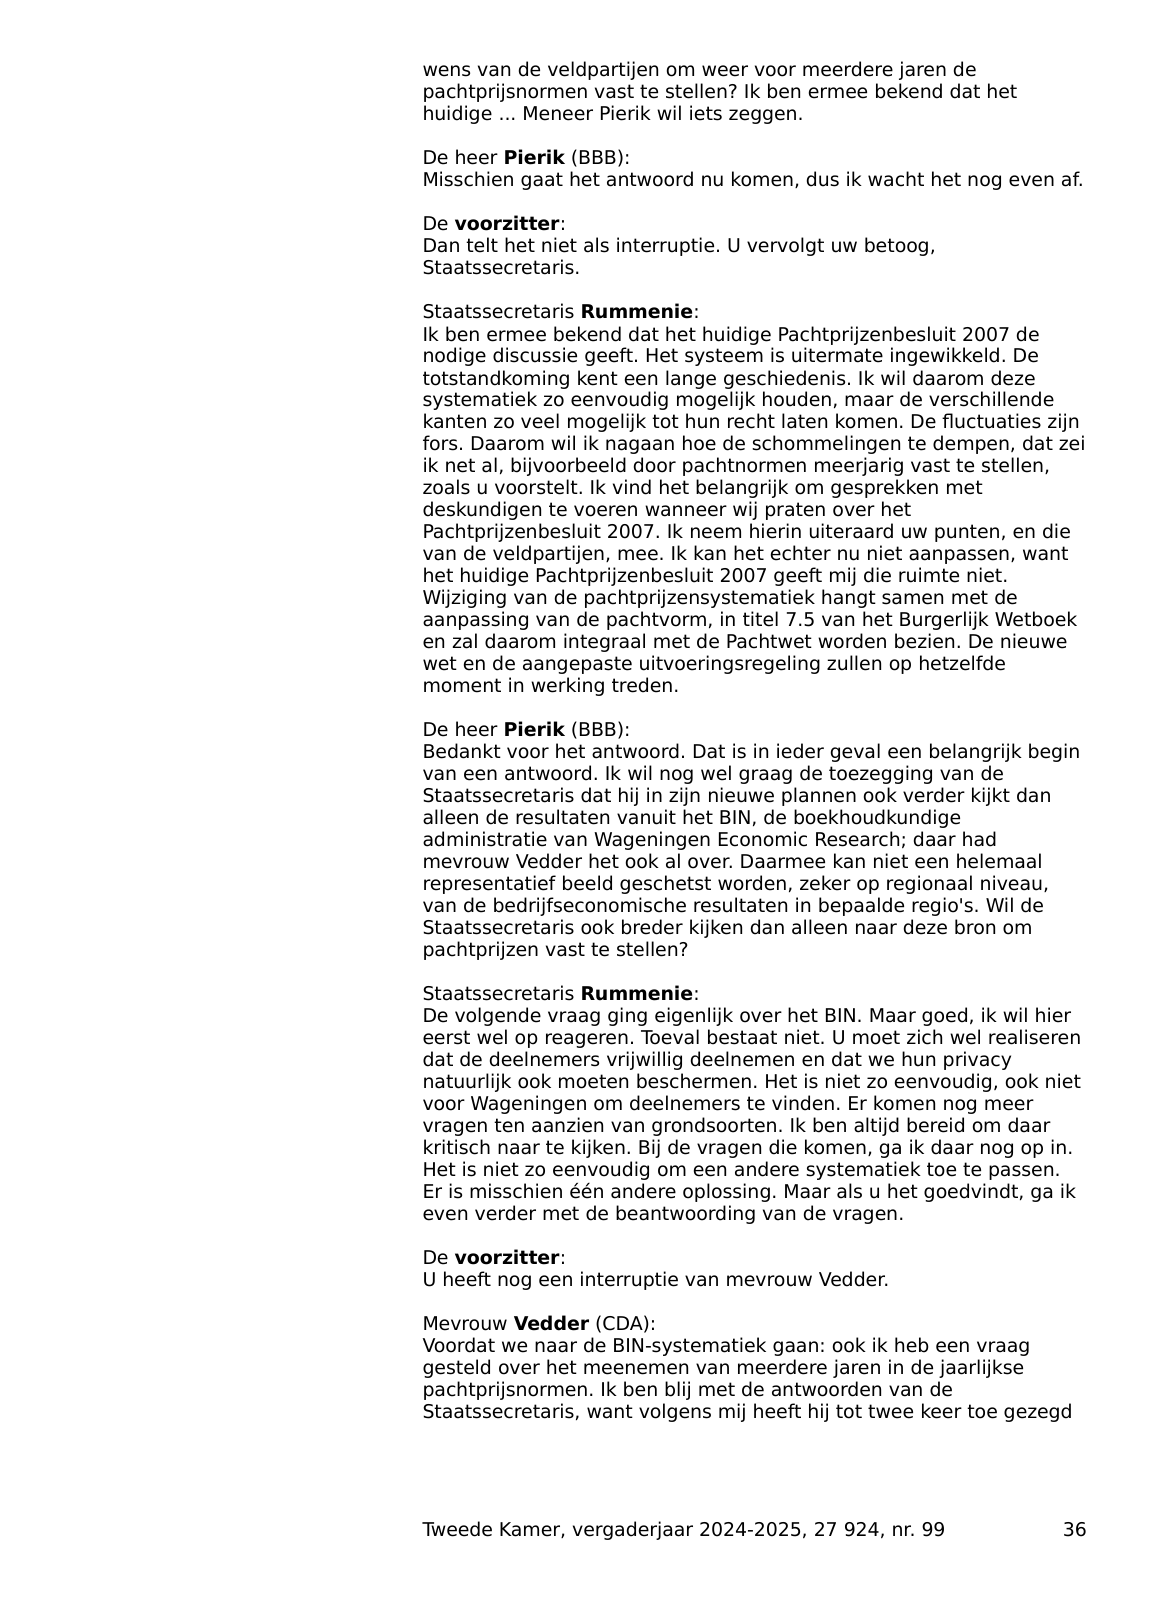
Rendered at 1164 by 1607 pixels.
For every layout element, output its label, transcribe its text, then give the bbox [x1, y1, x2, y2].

text Staatssecretaris Rummenie: [422, 301, 1087, 323]
text U heeft nog een interruptie van mevrouw Vedder. [422, 1269, 1087, 1291]
text De volgende vraag ging eigenlijk over het BIN. Maar goed, ik wil hier eerst wel op reageren. Toeval bestaat niet. U moet zich wel realiseren dat de deelnemers vrijwillig deelnemen en dat we hun privacy natuurlijk ook moeten beschermen. Het is niet zo eenvoudig, ook niet voor Wageningen om deelnemers te vinden. Er komen nog meer vragen ten aanzien van grondsoorten. Ik ben altijd bereid om daar kritisch naar te kijken. Bij de vragen die komen, ga ik daar nog op in. Het is niet zo eenvoudig om een andere systematiek toe te passen. Er is misschien één andere oplossing. Maar als u het goedvindt, ga ik even verder met de beantwoording van de vragen. [422, 1005, 1087, 1225]
text Misschien gaat het antwoord nu komen, dus ik wacht het nog even af. [422, 169, 1087, 191]
text wens van de veldpartijen om weer voor meerdere jaren de pachtprijsnormen vast te stellen? Ik ben ermee bekend dat het huidige ... Meneer Pierik wil iets zeggen. [422, 59, 1087, 125]
text De voorzitter: [422, 213, 1087, 235]
text Bedankt voor het antwoord. Dat is in ieder geval een belangrijk begin van een antwoord. Ik wil nog wel graag de toezegging van de Staatssecretaris dat hij in zijn nieuwe plannen ook verder kijkt dan alleen de resultaten vanuit het BIN, de boekhoudkundige administratie van Wageningen Economic Research; daar had mevrouw Vedder het ook al over. Daarmee kan niet een helemaal representatief beeld geschetst worden, zeker op regionaal niveau, van de bedrijfseconomische resultaten in bepaalde regio's. Wil de Staatssecretaris ook breder kijken dan alleen naar deze bron om pachtprijzen vast te stellen? [422, 741, 1087, 961]
text Mevrouw Vedder (CDA): [422, 1313, 1087, 1335]
text De heer Pierik (BBB): [422, 147, 1087, 169]
text De voorzitter: [422, 1247, 1087, 1269]
text Staatssecretaris Rummenie: [422, 983, 1087, 1005]
text Ik ben ermee bekend dat het huidige Pachtprijzenbesluit 2007 de nodige discussie geeft. Het systeem is uitermate ingewikkeld. De totstandkoming kent een lange geschiedenis. Ik wil daarom deze systematiek zo eenvoudig mogelijk houden, maar de verschillende kanten zo veel mogelijk tot hun recht laten komen. De fluctuaties zijn fors. Daarom wil ik nagaan hoe de schommelingen te dempen, dat zei ik net al, bijvoorbeeld door pachtnormen meerjarig vast te stellen, zoals u voorstelt. Ik vind het belangrijk om gesprekken met deskundigen te voeren wanneer wij praten over het Pachtprijzenbesluit 2007. Ik neem hierin uiteraard uw punten, en die van de veldpartijen, mee. Ik kan het echter nu niet aanpassen, want het huidige Pachtprijzenbesluit 2007 geeft mij die ruimte niet. Wijziging van de pachtprijzensystematiek hangt samen met de aanpassing van de pachtvorm, in titel 7.5 van het Burgerlijk Wetboek en zal daarom integraal met de Pachtwet worden bezien. De nieuwe wet en de aangepaste uitvoeringsregeling zullen op hetzelfde moment in werking treden. [422, 323, 1087, 697]
text De heer Pierik (BBB): [422, 719, 1087, 741]
text Dan telt het niet als interruptie. U vervolgt uw betoog, Staatssecretaris. [422, 235, 1087, 279]
text Voordat we naar de BIN-systematiek gaan: ook ik heb een vraag gesteld over het meenemen van meerdere jaren in de jaarlijkse pachtprijsnormen. Ik ben blij met de antwoorden van de Staatssecretaris, want volgens mij heeft hij tot twee keer toe gezegd [422, 1335, 1087, 1423]
